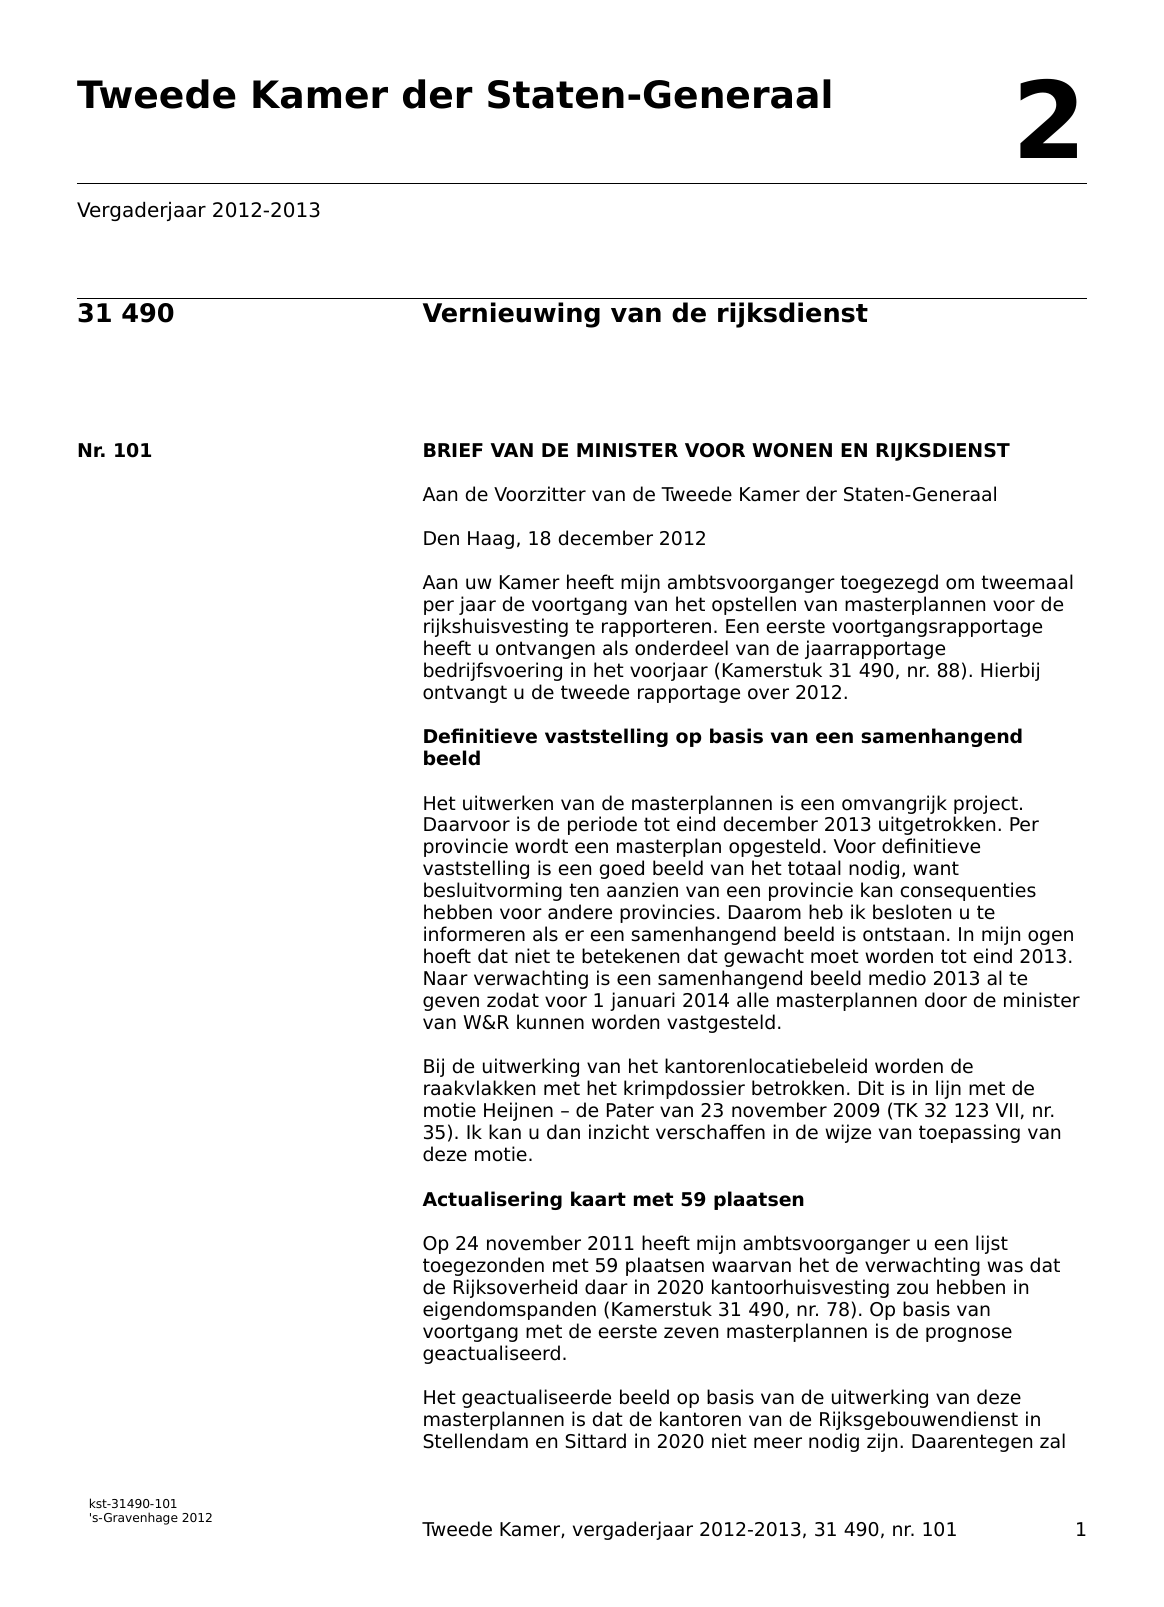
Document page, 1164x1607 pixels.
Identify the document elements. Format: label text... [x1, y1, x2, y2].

text Bij de uitwerking van het kantorenlocatiebeleid worden de raakvlakken met het krimpdossier betrokken. Dit is in lijn met de motie Heijnen – de Pater van 23 november 2009 (TK 32 123 VII, nr. 35). Ik kan u dan inzicht verschaffen in de wijze van toepassing van deze motie. [422, 1056, 1087, 1166]
subtitle Definitieve vaststelling op basis van een samenhangend beeld [422, 726, 1087, 770]
subtitle Nr. 101 BRIEF VAN DE MINISTER VOOR WONEN EN RIJKSDIENST [77, 440, 1087, 462]
table_header Tweede Kamer der Staten-Generaal [77, 59, 886, 183]
table_header 2 [886, 59, 1087, 183]
table_cell Vergaderjaar 2012-2013 [77, 184, 1087, 298]
text Het geactualiseerde beeld op basis van de uitwerking van deze masterplannen is dat de kantoren van de Rijksgebouwendienst in Stellendam en Sittard in 2020 niet meer nodig zijn. Daarentegen zal [422, 1387, 1087, 1453]
subtitle Actualisering kaart met 59 plaatsen [422, 1188, 1087, 1210]
text 's-Gravenhage 2012 [88, 1511, 323, 1525]
text Aan uw Kamer heeft mijn ambtsvoorganger toegezegd om tweemaal per jaar de voortgang van het opstellen van masterplannen voor de rijkshuisvesting te rapporteren. Een eerste voortgangsrapportage heeft u ontvangen als onderdeel van de jaarrapportage bedrijfsvoering in het voorjaar (Kamerstuk 31 490, nr. 88). Hierbij ontvangt u de tweede rapportage over 2012. [422, 572, 1087, 704]
text kst-31490-101 [88, 1497, 323, 1511]
text Het uitwerken van de masterplannen is een omvangrijk project. Daarvoor is de periode tot eind december 2013 uitgetrokken. Per provincie wordt een masterplan opgesteld. Voor definitieve vaststelling is een goed beeld van het totaal nodig, want besluitvorming ten aanzien van een provincie kan consequenties hebben voor andere provincies. Daarom heb ik besloten u te informeren als er een samenhangend beeld is ontstaan. In mijn ogen hoeft dat niet te betekenen dat gewacht moet worden tot eind 2013. Naar verwachting is een samenhangend beeld medio 2013 al te geven zodat voor 1 januari 2014 alle masterplannen door de minister van W&R kunnen worden vastgesteld. [422, 792, 1087, 1034]
text Den Haag, 18 december 2012 [422, 528, 1087, 550]
subtitle 31 490 Vernieuwing van de rijksdienst [77, 299, 1087, 329]
text Op 24 november 2011 heeft mijn ambtsvoorganger u een lijst toegezonden met 59 plaatsen waarvan het de verwachting was dat de Rijksoverheid daar in 2020 kantoorhuisvesting zou hebben in eigendomspanden (Kamerstuk 31 490, nr. 78). Op basis van voortgang met de eerste zeven masterplannen is de prognose geactualiseerd. [422, 1233, 1087, 1364]
text Aan de Voorzitter van de Tweede Kamer der Staten-Generaal [422, 484, 1087, 506]
